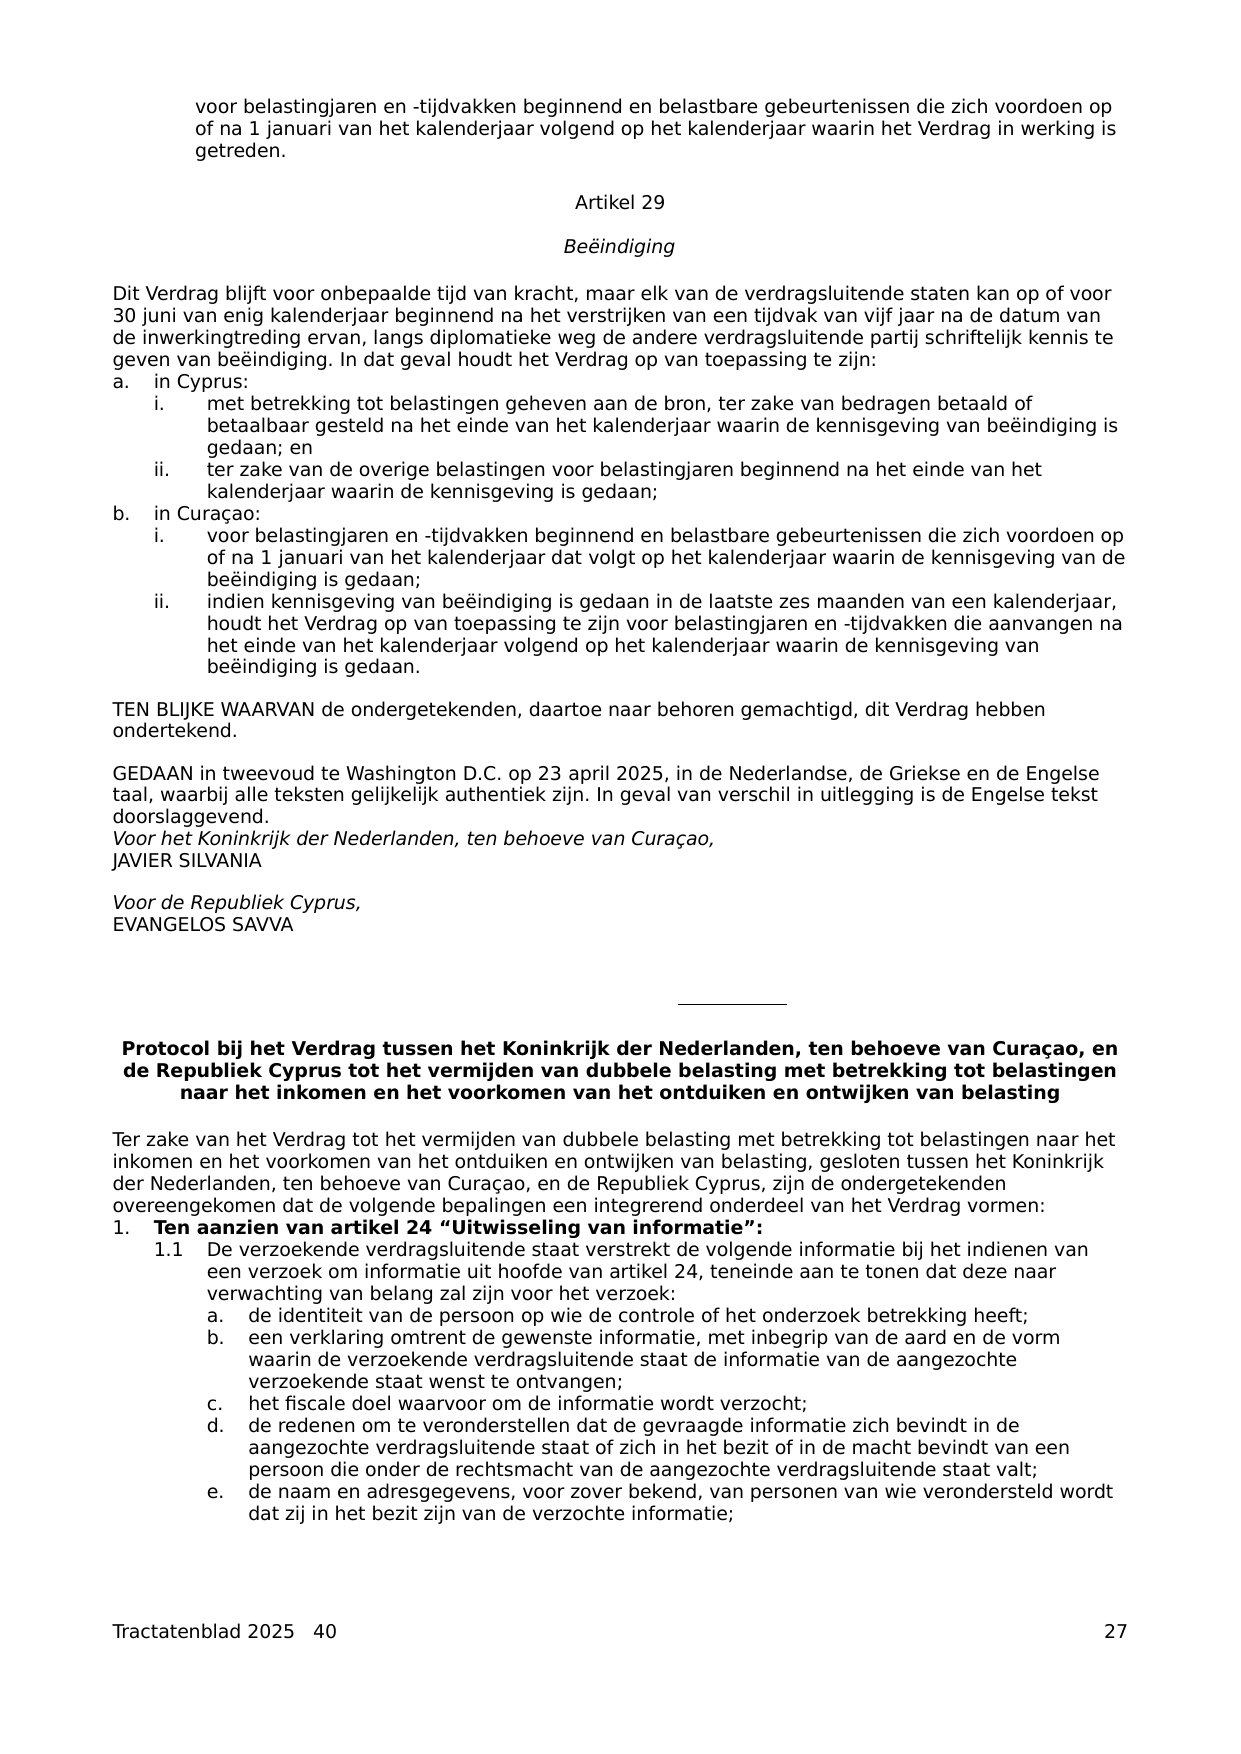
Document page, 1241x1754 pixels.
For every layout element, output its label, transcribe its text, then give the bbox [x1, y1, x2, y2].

text TEN BLIJKE WAARVAN de ondergetekenden, daartoe naar behoren gemachtigd, dit Verdrag hebben ondertekend. [112, 698, 1128, 742]
text ii. ter zake van de overige belastingen voor belastingjaren beginnend na het einde van het kalenderjaar waarin de kennisgeving is gedaan; [153, 459, 1128, 503]
text i. met betrekking tot belastingen geheven aan de bron, ter zake van bedragen betaald of betaalbaar gesteld na het einde van het kalenderjaar waarin de kennisgeving van beëindiging is gedaan; en [153, 393, 1128, 459]
text voor belastingjaren en -tijdvakken beginnend en belastbare gebeurtenissen die zich voordoen op of na 1 januari van het kalenderjaar volgend op het kalenderjaar waarin het Verdrag in werking is getreden. [195, 96, 1128, 162]
text 1. Ten aanzien van artikel 24 “Uitwisseling van informatie”: [112, 1217, 1128, 1239]
text Ter zake van het Verdrag tot het vermijden van dubbele belasting met betrekking tot belastingen naar het inkomen en het voorkomen van het ontduiken en ontwijken van belasting, gesloten tussen het Koninkrijk der Nederlanden, ten behoeve van Curaçao, en de Republiek Cyprus, zijn de ondergetekenden overeengekomen dat de volgende bepalingen een integrerend onderdeel van het Verdrag vormen: [112, 1129, 1128, 1217]
text i. voor belastingjaren en -tijdvakken beginnend en belastbare gebeurtenissen die zich voordoen op of na 1 januari van het kalenderjaar dat volgt op het kalenderjaar waarin de kennisgeving van de beëindiging is gedaan; [153, 524, 1128, 591]
text ii. indien kennisgeving van beëindiging is gedaan in de laatste zes maanden van een kalenderjaar, houdt het Verdrag op van toepassing te zijn voor belastingjaren en -tijdvakken die aanvangen na het einde van het kalenderjaar volgend op het kalenderjaar waarin de kennisgeving van beëindiging is gedaan. [153, 591, 1128, 678]
text Voor het Koninkrijk der Nederlanden, ten behoeve van Curaçao, JAVIER SILVANIA [112, 828, 1128, 872]
text b. in Curaçao: [112, 503, 1128, 524]
text a. de identiteit van de persoon op wie de controle of het onderzoek betrekking heeft; [207, 1305, 1128, 1327]
text Dit Verdrag blijft voor onbepaalde tijd van kracht, maar elk van de verdragsluitende staten kan op of voor 30 juni van enig kalenderjaar beginnend na het verstrijken van een tijdvak van vijf jaar na de datum van de inwerkingtreding ervan, langs diplomatieke weg de andere verdragsluitende partij schriftelijk kennis te geven van beëindiging. In dat geval houdt het Verdrag op van toepassing te zijn: [112, 283, 1128, 371]
text d. de redenen om te veronderstellen dat de gevraagde informatie zich bevindt in de aangezochte verdragsluitende staat of zich in het bezit of in de macht bevindt van een persoon die onder de rechtsmacht van de aangezochte verdragsluitende staat valt; [207, 1415, 1128, 1481]
text b. een verklaring omtrent de gewenste informatie, met inbegrip van de aard en de vorm waarin de verzoekende verdragsluitende staat de informatie van de aangezochte verzoekende staat wenst te ontvangen; [207, 1327, 1128, 1393]
text e. de naam en adresgegevens, voor zover bekend, van personen van wie verondersteld wordt dat zij in het bezit zijn van de verzochte informatie; [207, 1481, 1128, 1525]
subtitle Protocol bij het Verdrag tussen het Koninkrijk der Nederlanden, ten behoeve van Curaçao, en de Republiek Cyprus tot het vermijden van dubbele belasting met betrekking tot belastingen naar het inkomen en het voorkomen van het ontduiken en ontwijken van belasting [112, 1038, 1128, 1104]
text 1.1 De verzoekende verdragsluitende staat verstrekt de volgende informatie bij het indienen van een verzoek om informatie uit hoofde van artikel 24, teneinde aan te tonen dat deze naar verwachting van belang zal zijn voor het verzoek: [153, 1239, 1128, 1305]
text GEDAAN in tweevoud te Washington D.C. op 23 april 2025, in de Nederlandse, de Griekse en de Engelse taal, waarbij alle teksten gelijkelijk authentiek zijn. In geval van verschil in uitlegging is de Engelse tekst doorslaggevend. [112, 762, 1128, 828]
text c. het fiscale doel waarvoor om de informatie wordt verzocht; [207, 1393, 1128, 1415]
subtitle Artikel 29 Beëindiging [112, 192, 1128, 258]
text a. in Cyprus: [112, 371, 1128, 393]
text Voor de Republiek Cyprus, EVANGELOS SAVVA [112, 892, 1128, 936]
